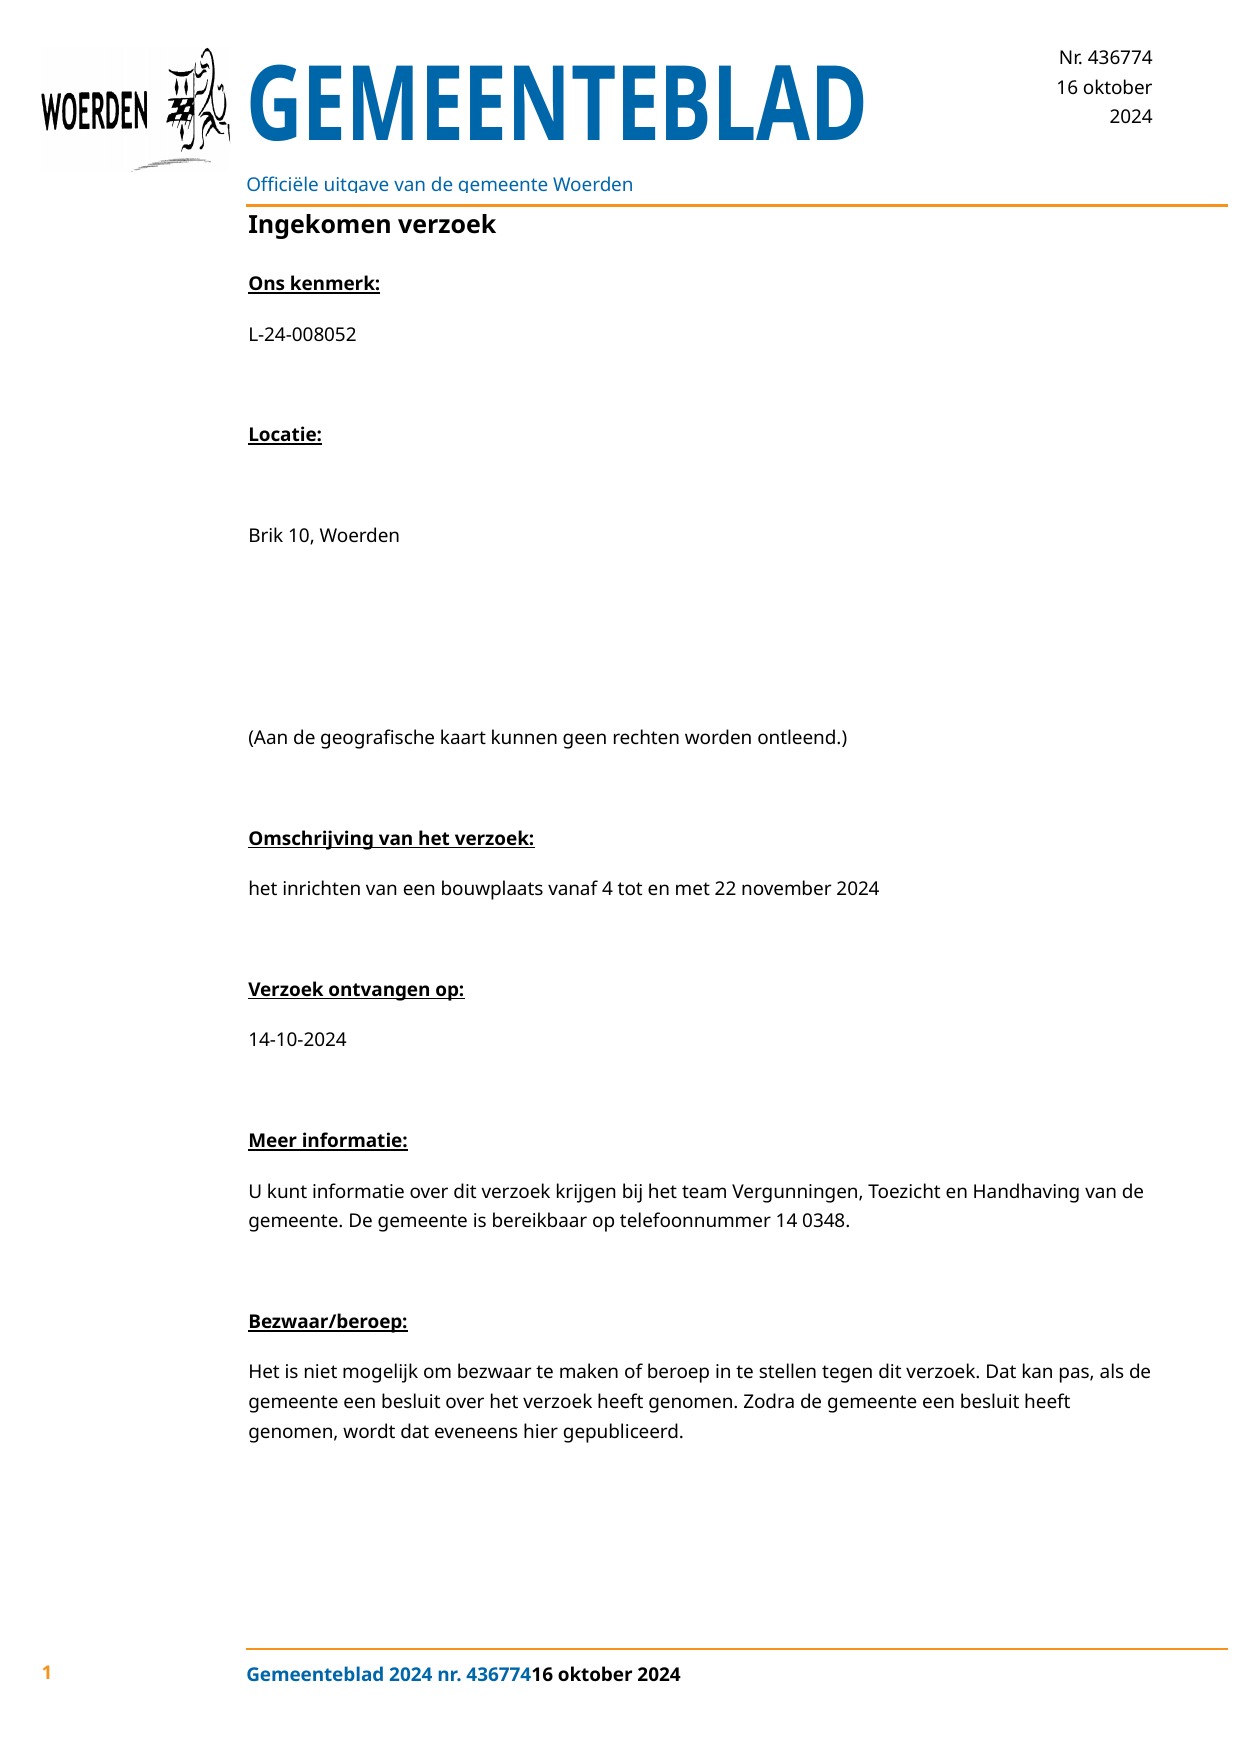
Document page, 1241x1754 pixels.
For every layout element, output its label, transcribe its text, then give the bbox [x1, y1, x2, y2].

picture [41, 47, 231, 172]
text Omschrijving van het verzoek: [248, 825, 1152, 851]
text Locatie: [248, 422, 1152, 447]
text Bezwaar/beroep: [248, 1308, 1152, 1334]
text Brik 10, Woerden [248, 522, 1152, 548]
text Ons kenmerk: [248, 270, 1152, 296]
text U kunt informatie over dit verzoek krijgen bij het team Vergunningen, Toezicht en Handhaving van de gemeente. De gemeente is bereikbaar op telefoonnummer 14 0348. [248, 1178, 1152, 1233]
text Verzoek ontvangen op: [248, 976, 1152, 1002]
text (Aan de geografische kaart kunnen geen rechten worden ontleend.) [248, 724, 1152, 750]
text 14-10-2024 [248, 1027, 1152, 1052]
text Meer informatie: [248, 1127, 1152, 1153]
text L-24-008052 [248, 321, 1152, 346]
text Ingekomen verzoek [248, 207, 1152, 241]
text Het is niet mogelijk om bezwaar te maken of beroep in te stellen tegen dit verzoek. Dat kan pas, als de gemeente een besluit over het verzoek heeft genomen. Zodra de gemeente een besluit heeft genomen, wordt dat eveneens hier gepubliceerd. [248, 1359, 1152, 1443]
text het inrichten van een bouwplaats vanaf 4 tot en met 22 november 2024 [248, 875, 1152, 901]
